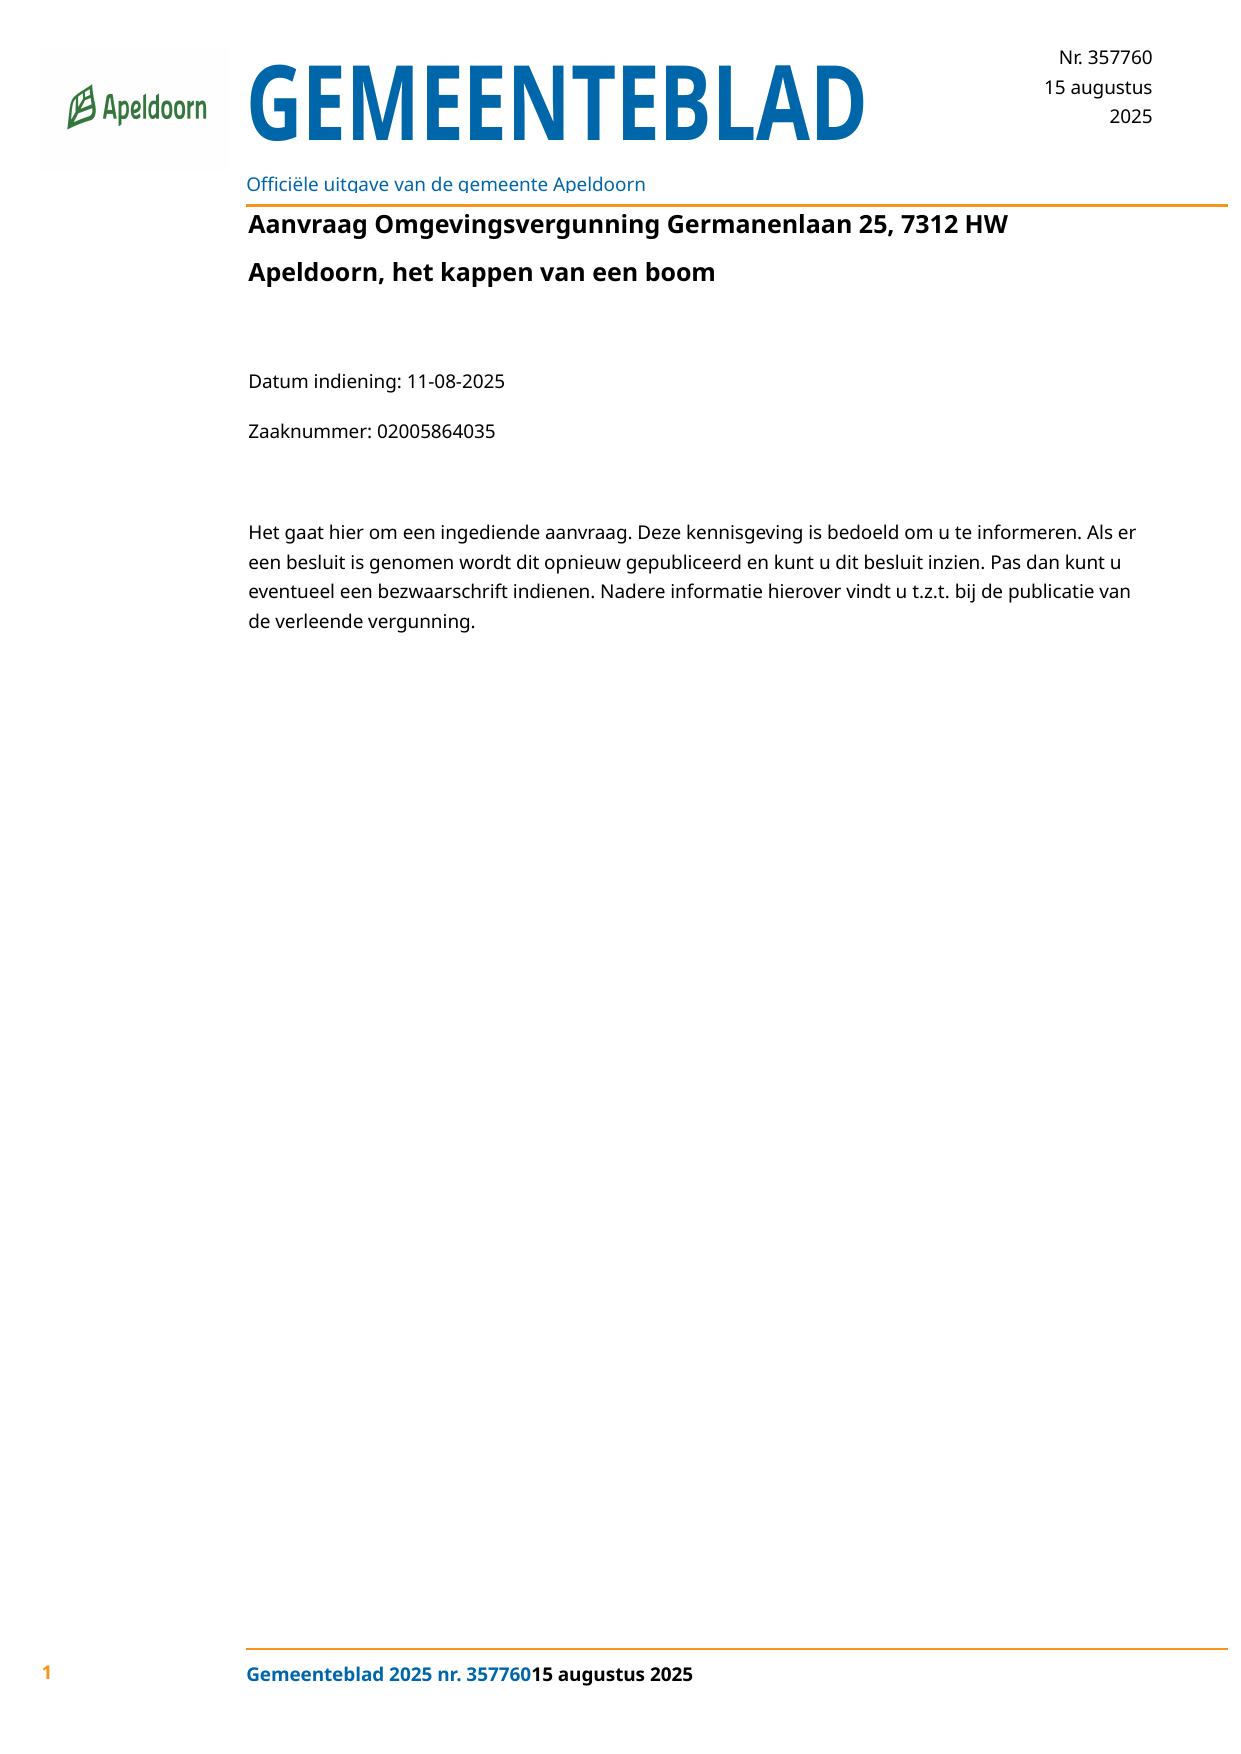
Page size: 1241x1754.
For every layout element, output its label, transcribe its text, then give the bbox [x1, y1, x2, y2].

picture [41, 47, 231, 172]
text Het gaat hier om een ingediende aanvraag. Deze kennisgeving is bedoeld om u te informeren. Als er een besluit is genomen wordt dit opnieuw gepubliceerd en kunt u dit besluit inzien. Pas dan kunt u eventueel een bezwaarschrift indienen. Nadere informatie hierover vindt u t.z.t. bij de publicatie van de verleende vergunning. [248, 519, 1152, 634]
text Zaaknummer: 02005864035 [248, 419, 1152, 444]
text Aanvraag Omgevingsvergunning Germanenlaan 25, 7312 HW Apeldoorn, het kappen van een boom [248, 207, 1152, 288]
text Datum indiening: 11-08-2025 [248, 368, 1152, 394]
